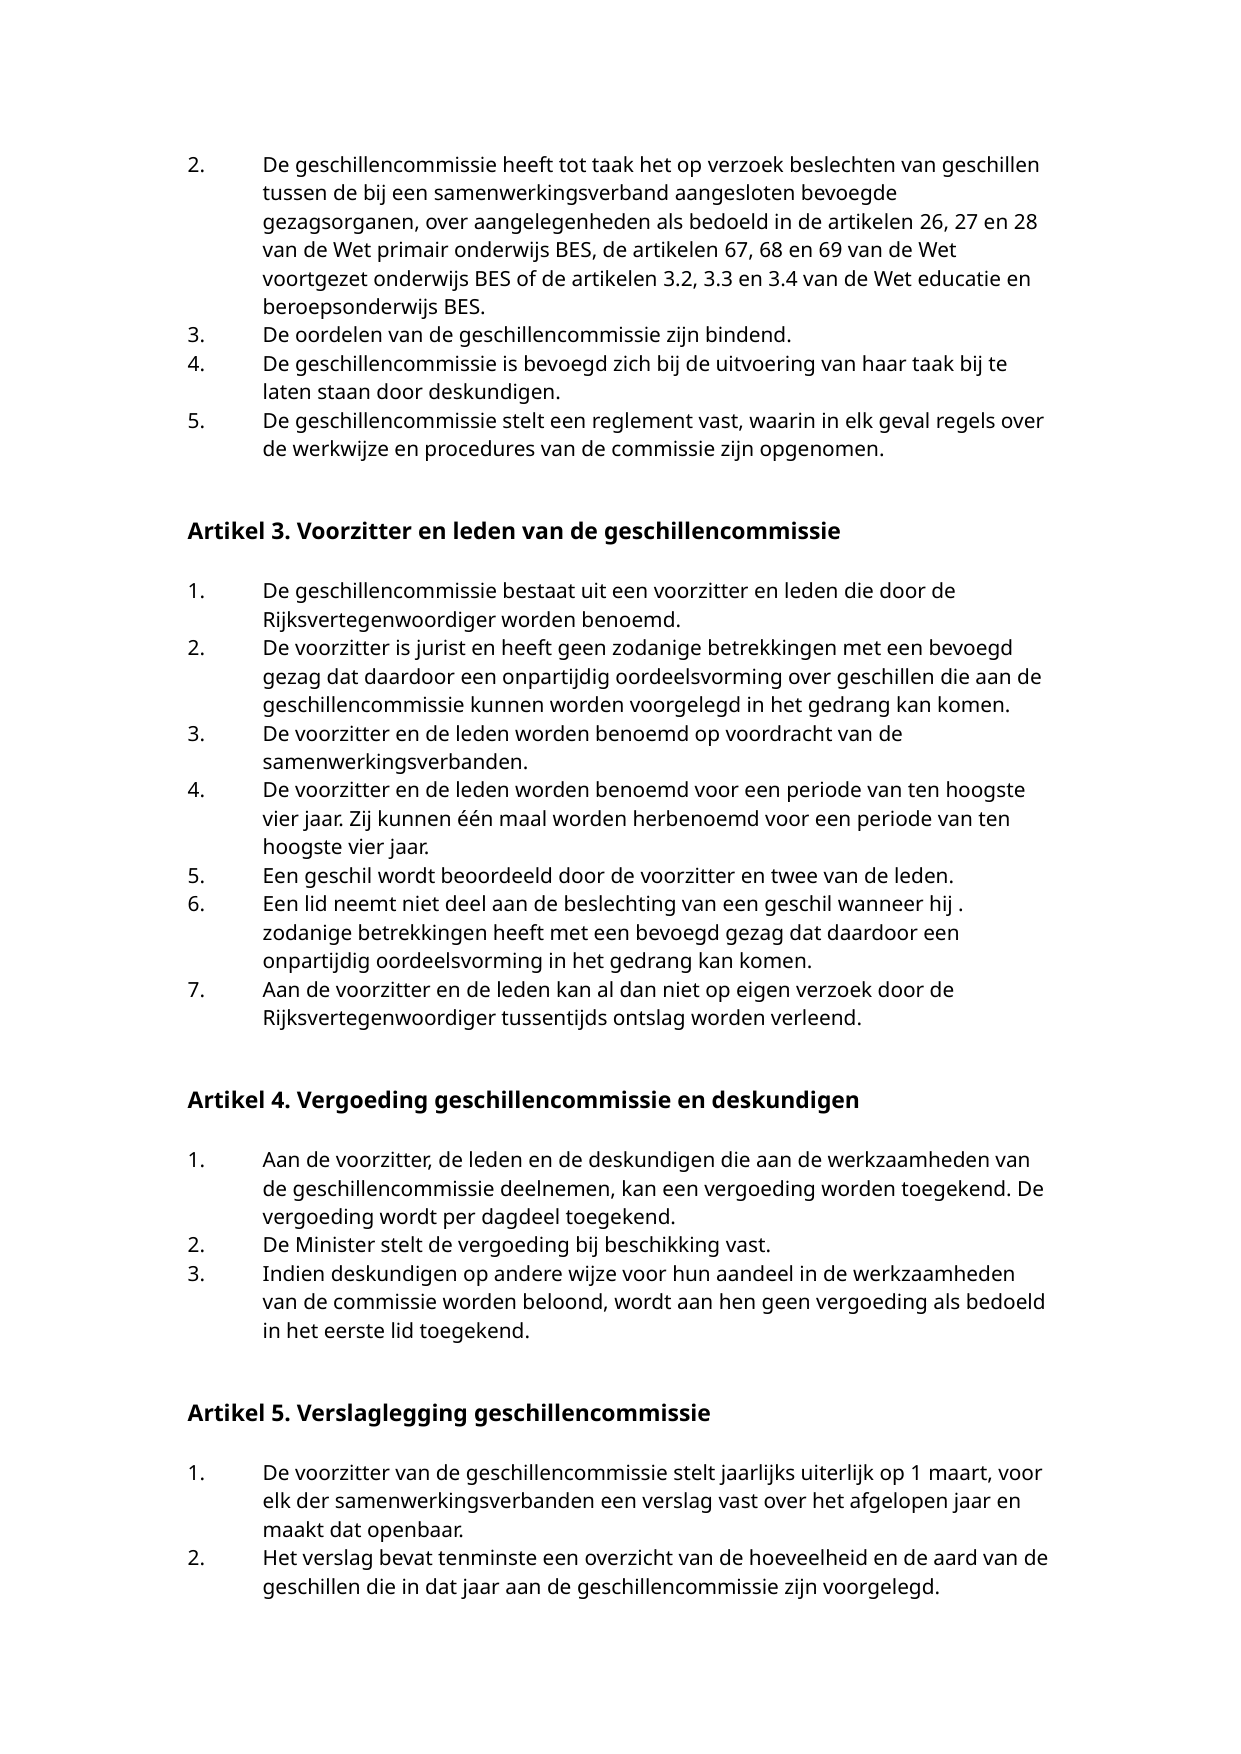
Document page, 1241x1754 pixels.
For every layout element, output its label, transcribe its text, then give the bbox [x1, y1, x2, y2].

list De geschillencommissie is bevoegd zich bij de uitvoering van haar taak bij te laten staan door deskundigen. [187, 349, 1053, 406]
list De voorzitter is jurist en heeft geen zodanige betrekkingen met een bevoegd gezag dat daardoor een onpartijdig oordeelsvorming over geschillen die aan de geschillencommissie kunnen worden voorgelegd in het gedrang kan komen. [187, 633, 1053, 719]
list Aan de voorzitter, de leden en de deskundigen die aan de werkzaamheden van de geschillencommissie deelnemen, kan een vergoeding worden toegekend. De vergoeding wordt per dagdeel toegekend. [187, 1145, 1053, 1231]
list Indien deskundigen op andere wijze voor hun aandeel in de werkzaamheden van de commissie worden beloond, wordt aan hen geen vergoeding als bedoeld in het eerste lid toegekend. [187, 1259, 1053, 1344]
subtitle Artikel 4. Vergoeding geschillencommissie en deskundigen [187, 1084, 1053, 1115]
list De geschillencommissie heeft tot taak het op verzoek beslechten van geschillen tussen de bij een samenwerkingsverband aangesloten bevoegde gezagsorganen, over aangelegenheden als bedoeld in de artikelen 26, 27 en 28 van de Wet primair onderwijs BES, de artikelen 67, 68 en 69 van de Wet voortgezet onderwijs BES of de artikelen 3.2, 3.3 en 3.4 van de Wet educatie en beroepsonderwijs BES. [187, 150, 1053, 321]
list De voorzitter van de geschillencommissie stelt jaarlijks uiterlijk op 1 maart, voor elk der samenwerkingsverbanden een verslag vast over het afgelopen jaar en maakt dat openbaar. [187, 1458, 1053, 1543]
subtitle Artikel 3. Voorzitter en leden van de geschillencommissie [187, 515, 1053, 547]
list Een lid neemt niet deel aan de beslechting van een geschil wanneer hij . zodanige betrekkingen heeft met een bevoegd gezag dat daardoor een onpartijdig oordeelsvorming in het gedrang kan komen. [187, 889, 1053, 975]
subtitle Artikel 5. Verslaglegging geschillencommissie [187, 1397, 1053, 1428]
list Het verslag bevat tenminste een overzicht van de hoeveelheid en de aard van de geschillen die in dat jaar aan de geschillencommissie zijn voorgelegd. [187, 1543, 1053, 1600]
list De voorzitter en de leden worden benoemd op voordracht van de samenwerkingsverbanden. [187, 719, 1053, 776]
list De voorzitter en de leden worden benoemd voor een periode van ten hoogste vier jaar. Zij kunnen één maal worden herbenoemd voor een periode van ten hoogste vier jaar. [187, 776, 1053, 861]
list De Minister stelt de vergoeding bij beschikking vast. [187, 1231, 1053, 1259]
list Een geschil wordt beoordeeld door de voorzitter en twee van de leden. [187, 861, 1053, 889]
list De geschillencommissie stelt een reglement vast, waarin in elk geval regels over de werkwijze en procedures van de commissie zijn opgenomen. [187, 406, 1053, 463]
list De geschillencommissie bestaat uit een voorzitter en leden die door de Rijksvertegenwoordiger worden benoemd. [187, 577, 1053, 633]
list Aan de voorzitter en de leden kan al dan niet op eigen verzoek door de Rijksvertegenwoordiger tussentijds ontslag worden verleend. [187, 975, 1053, 1032]
list De oordelen van de geschillencommissie zijn bindend. [187, 321, 1053, 349]
